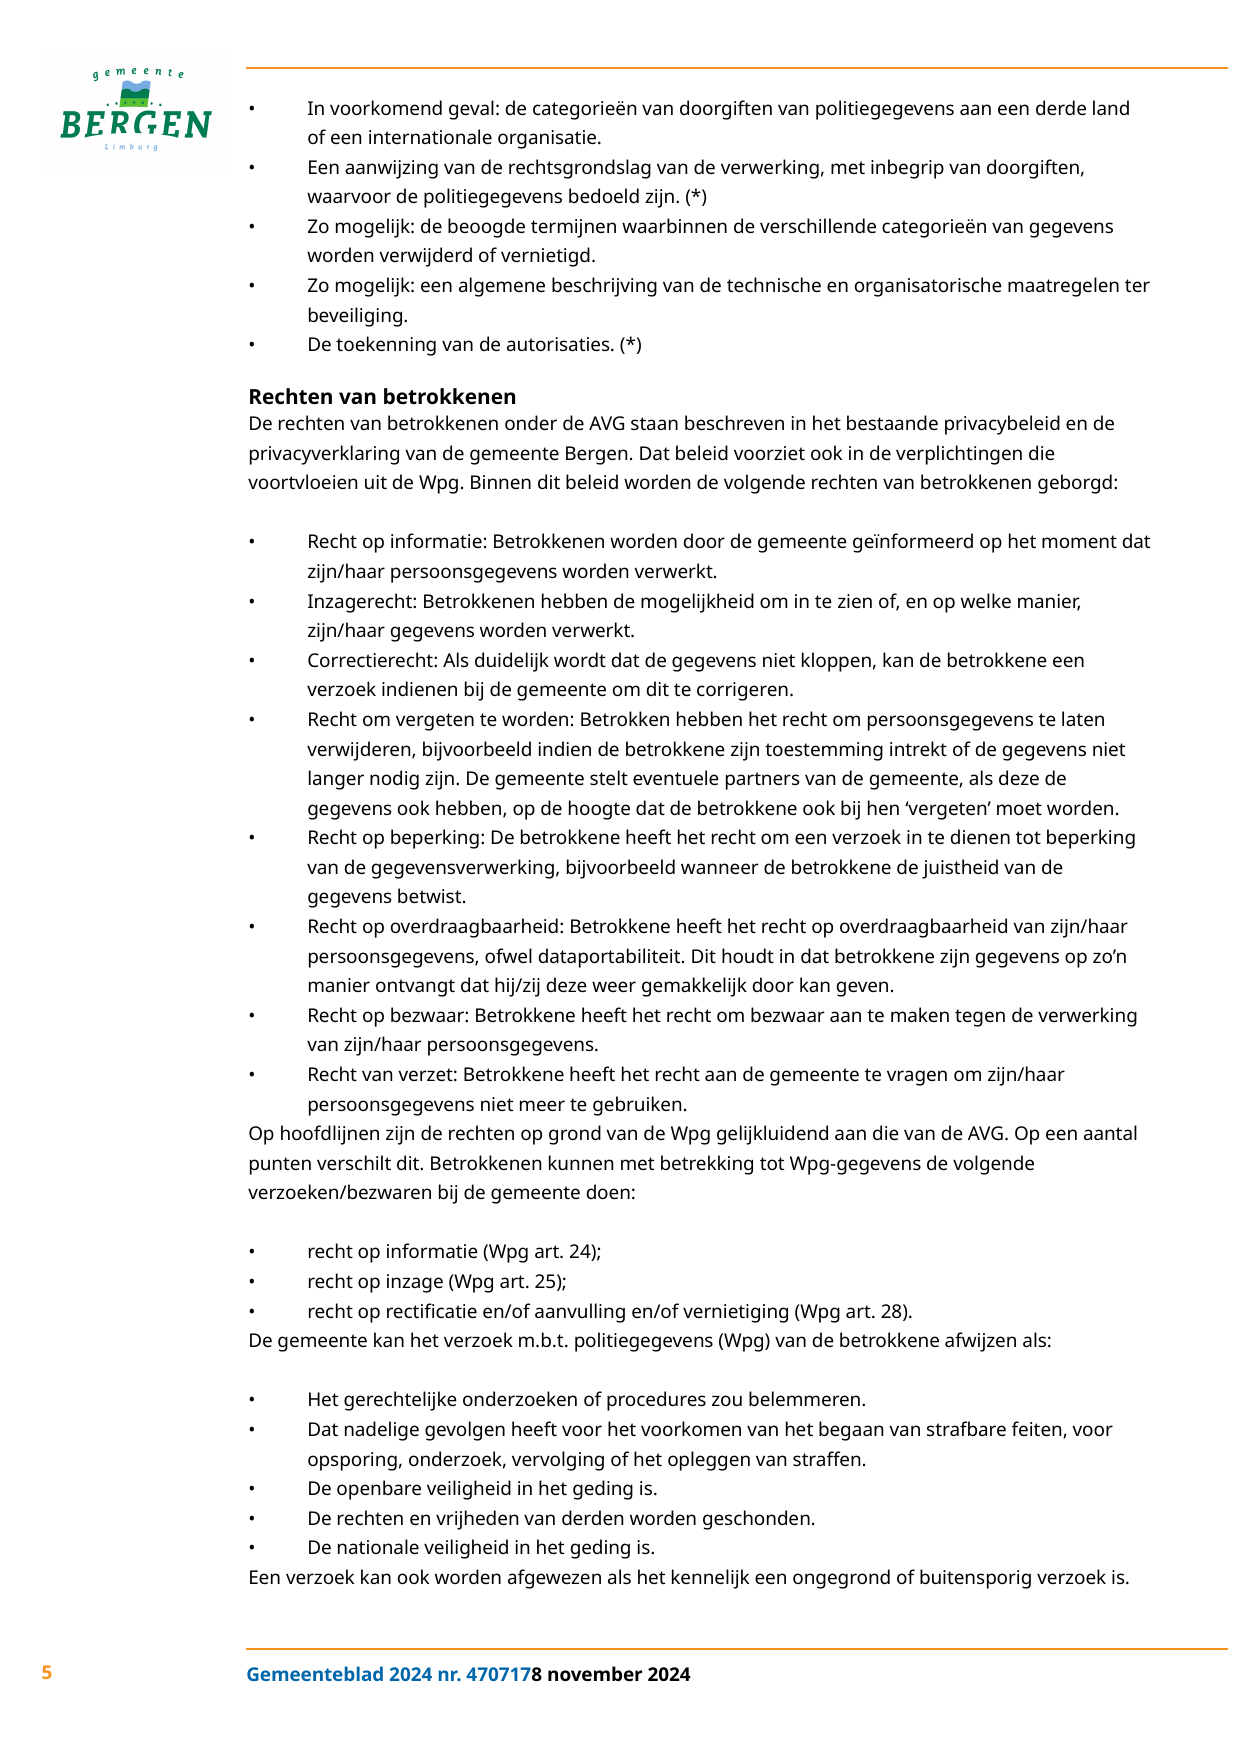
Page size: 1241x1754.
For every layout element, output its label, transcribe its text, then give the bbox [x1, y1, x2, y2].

picture [41, 47, 231, 172]
list Dat nadelige gevolgen heeft voor het voorkomen van het begaan van strafbare feiten, voor opsporing, onderzoek, vervolging of het opleggen van straffen. [248, 1416, 1152, 1471]
text De gemeente kan het verzoek m.b.t. politiegegevens (Wpg) van de betrokkene afwijzen als: [248, 1327, 1152, 1353]
list De toekenning van de autorisaties. (*) [248, 331, 1152, 357]
list Een aanwijzing van de rechtsgrondslag van de verwerking, met inbegrip van doorgiften, waarvoor de politiegegevens bedoeld zijn. (*) [248, 154, 1152, 209]
list recht op informatie (Wpg art. 24); [248, 1239, 1152, 1264]
list recht op rectificatie en/of aanvulling en/of vernietiging (Wpg art. 28). [248, 1298, 1152, 1323]
text De rechten van betrokkenen onder de AVG staan beschreven in het bestaande privacybeleid en de privacyverklaring van de gemeente Bergen. Dat beleid voorziet ook in de verplichtingen die voortvloeien uit de Wpg. Binnen dit beleid worden de volgende rechten van betrokkenen geborgd: [248, 410, 1152, 495]
list recht op inzage (Wpg art. 25); [248, 1268, 1152, 1294]
list Zo mogelijk: een algemene beschrijving van de technische en organisatorische maatregelen ter beveiliging. [248, 272, 1152, 328]
text Een verzoek kan ook worden afgewezen als het kennelijk een ongegrond of buitensporig verzoek is. [248, 1564, 1152, 1590]
list Recht op overdraagbaarheid: Betrokkene heeft het recht op overdraagbaarheid van zijn/haar persoonsgegevens, ofwel dataportabiliteit. Dit houdt in dat betrokkene zijn gegevens op zo’n manier ontvangt dat hij/zij deze weer gemakkelijk door kan geven. [248, 913, 1152, 998]
text Rechten van betrokkenen [248, 382, 1152, 410]
list Het gerechtelijke onderzoeken of procedures zou belemmeren. [248, 1387, 1152, 1412]
list Recht om vergeten te worden: Betrokken hebben het recht om persoonsgegevens te laten verwijderen, bijvoorbeeld indien de betrokkene zijn toestemming intrekt of de gegevens niet langer nodig zijn. De gemeente stelt eventuele partners van de gemeente, als deze de gegevens ook hebben, op de hoogte dat de betrokkene ook bij hen ‘vergeten’ moet worden. [248, 706, 1152, 821]
list Recht op beperking: De betrokkene heeft het recht om een verzoek in te dienen tot beperking van de gegevensverwerking, bijvoorbeeld wanneer de betrokkene de juistheid van de gegevens betwist. [248, 824, 1152, 909]
list De openbare veiligheid in het geding is. [248, 1475, 1152, 1501]
list Recht van verzet: Betrokkene heeft het recht aan de gemeente te vragen om zijn/haar persoonsgegevens niet meer te gebruiken. [248, 1061, 1152, 1116]
list Inzagerecht: Betrokkenen hebben de mogelijkheid om in te zien of, en op welke manier, zijn/haar gegevens worden verwerkt. [248, 588, 1152, 643]
list Recht op bezwaar: Betrokkene heeft het recht om bezwaar aan te maken tegen de verwerking van zijn/haar persoonsgegevens. [248, 1002, 1152, 1057]
list Recht op informatie: Betrokkenen worden door de gemeente geïnformeerd op het moment dat zijn/haar persoonsgegevens worden verwerkt. [248, 529, 1152, 584]
list De rechten en vrijheden van derden worden geschonden. [248, 1505, 1152, 1531]
list Zo mogelijk: de beoogde termijnen waarbinnen de verschillende categorieën van gegevens worden verwijderd of vernietigd. [248, 213, 1152, 268]
list Correctierecht: Als duidelijk wordt dat de gegevens niet kloppen, kan de betrokkene een verzoek indienen bij de gemeente om dit te corrigeren. [248, 647, 1152, 702]
text Op hoofdlijnen zijn de rechten op grond van de Wpg gelijkluidend aan die van de AVG. Op een aantal punten verschilt dit. Betrokkenen kunnen met betrekking tot Wpg-gegevens de volgende verzoeken/bezwaren bij de gemeente doen: [248, 1120, 1152, 1205]
list De nationale veiligheid in het geding is. [248, 1534, 1152, 1560]
list In voorkomend geval: de categorieën van doorgiften van politiegegevens aan een derde land of een internationale organisatie. [248, 95, 1152, 150]
